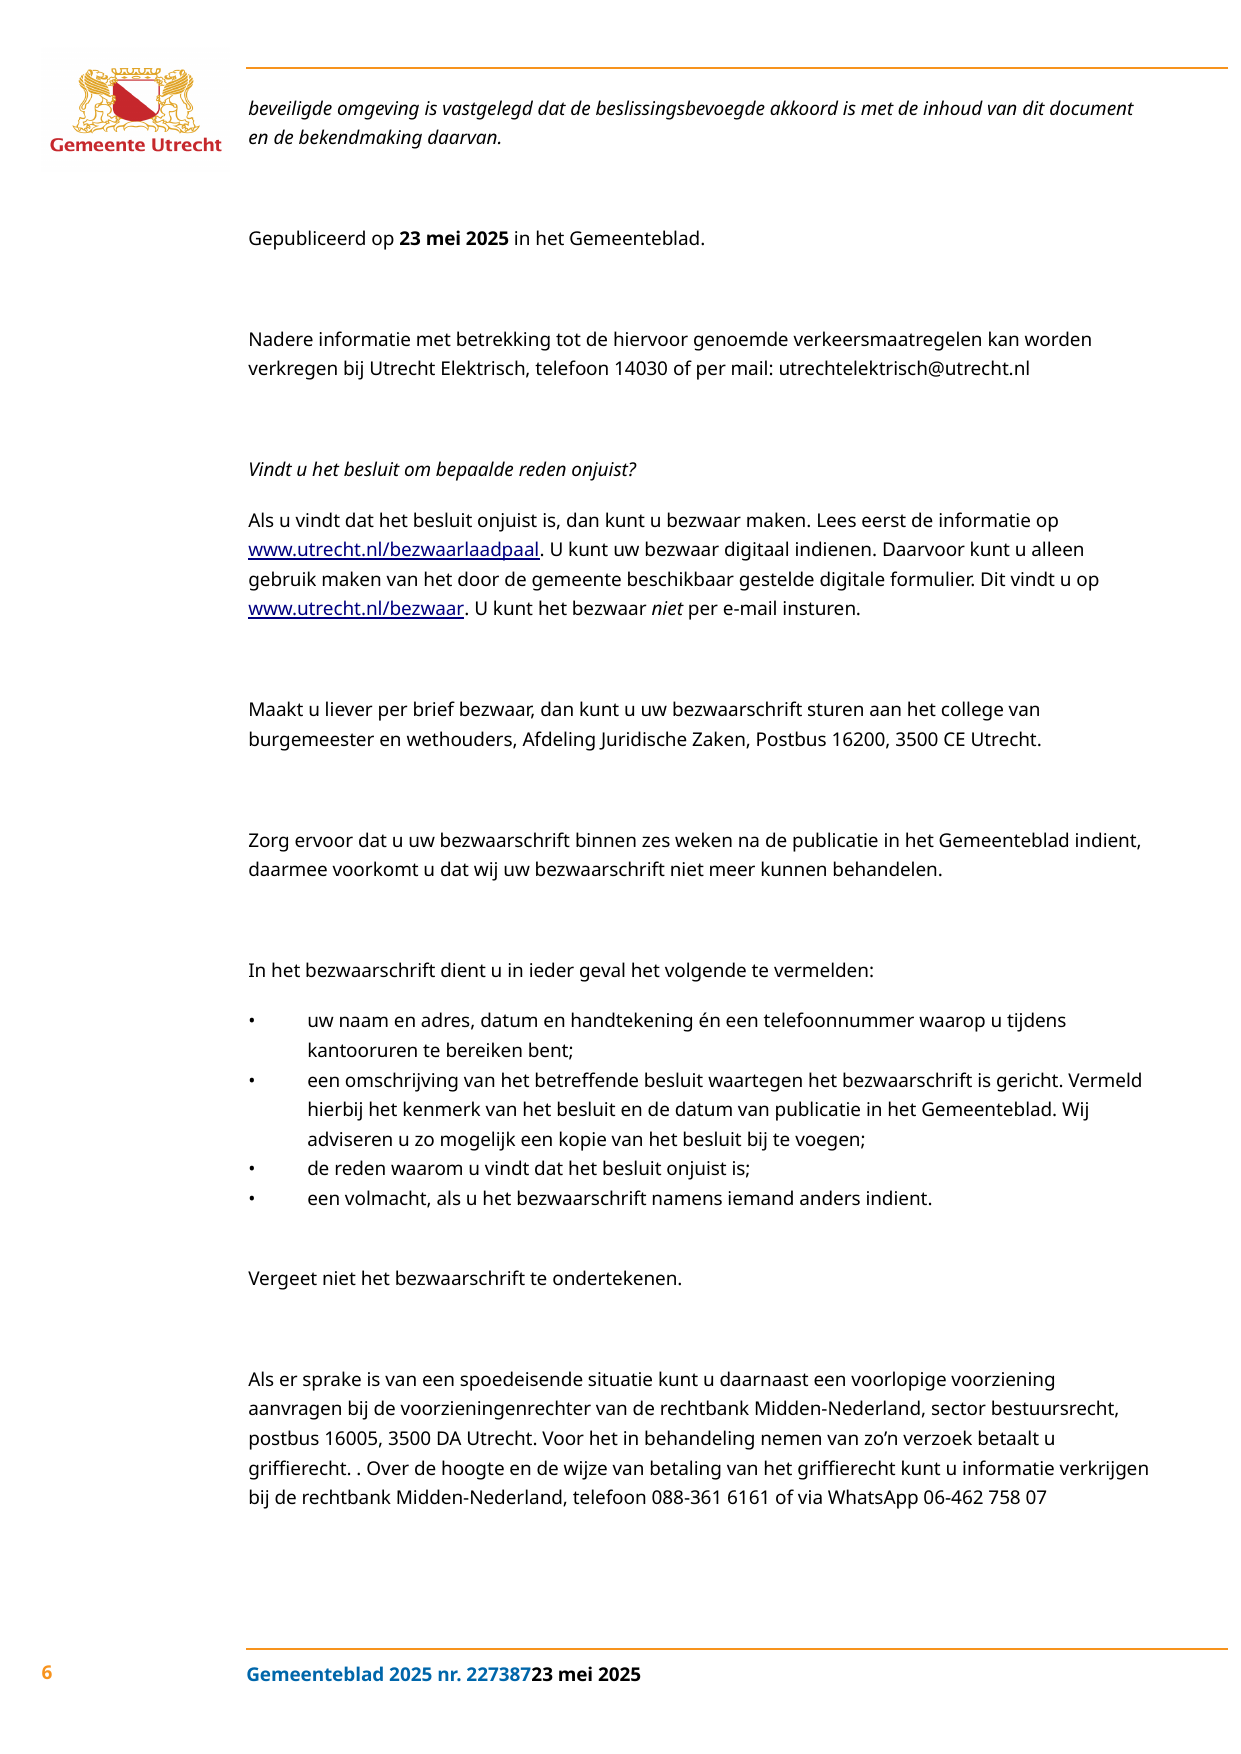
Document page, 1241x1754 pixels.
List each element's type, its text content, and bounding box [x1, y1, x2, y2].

text Als er sprake is van een spoedeisende situatie kunt u daarnaast een voorlopige voorziening aanvragen bij de voorzieningenrechter van de rechtbank Midden-Nederland, sector bestuursrecht, postbus 16005, 3500 DA Utrecht. Voor het in behandeling nemen van zo’n verzoek betaalt u griffierecht. . Over de hoogte en de wijze van betaling van het griffierecht kunt u informatie verkrijgen bij de rechtbank Midden-Nederland, telefoon 088-361 6161 of via WhatsApp 06-462 758 07 [248, 1366, 1152, 1510]
picture [41, 47, 231, 172]
text Vindt u het besluit om bepaalde reden onjuist? [248, 456, 1152, 482]
list uw naam en adres, datum en handtekening én een telefoonnummer waarop u tijdens kantooruren te bereiken bent; [248, 1008, 1152, 1063]
text Nadere informatie met betrekking tot de hiervoor genoemde verkeersmaatregelen kan worden verkregen bij Utrecht Elektrisch, telefoon 14030 of per mail: utrechtelektrisch@utrecht.nl [248, 326, 1152, 381]
list een volmacht, als u het bezwaarschrift namens iemand anders indient. [248, 1185, 1152, 1211]
text Als u vindt dat het besluit onjuist is, dan kunt u bezwaar maken. Lees eerst de informatie op www.utrecht.nl/bezwaarlaadpaal. U kunt uw bezwaar digitaal indienen. Daarvoor kunt u alleen gebruik maken van het door de gemeente beschikbaar gestelde digitale formulier. Dit vindt u op www.utrecht.nl/bezwaar. U kunt het bezwaar niet per e-mail insturen. [248, 507, 1152, 621]
list een omschrijving van het betreffende besluit waartegen het bezwaarschrift is gericht. Vermeld hierbij het kenmerk van het besluit en de datum van publicatie in het Gemeenteblad. Wij adviseren u zo mogelijk een kopie van het besluit bij te voegen; [248, 1067, 1152, 1152]
list de reden waarom u vindt dat het besluit onjuist is; [248, 1156, 1152, 1181]
text Maakt u liever per brief bezwaar, dan kunt u uw bezwaarschrift sturen aan het college van burgemeester en wethouders, Afdeling Juridische Zaken, Postbus 16200, 3500 CE Utrecht. [248, 696, 1152, 752]
text Vergeet niet het bezwaarschrift te ondertekenen. [248, 1265, 1152, 1291]
text Zorg ervoor dat u uw bezwaarschrift binnen zes weken na de publicatie in het Gemeenteblad indient, daarmee voorkomt u dat wij uw bezwaarschrift niet meer kunnen behandelen. [248, 827, 1152, 882]
text In het bezwaarschrift dient u in ieder geval het volgende te vermelden: [248, 957, 1152, 983]
text beveiligde omgeving is vastgelegd dat de beslissingsbevoegde akkoord is met de inhoud van dit document en de bekendmaking daarvan. [248, 95, 1152, 150]
text Gepubliceerd op 23 mei 2025 in het Gemeenteblad. [248, 225, 1152, 251]
